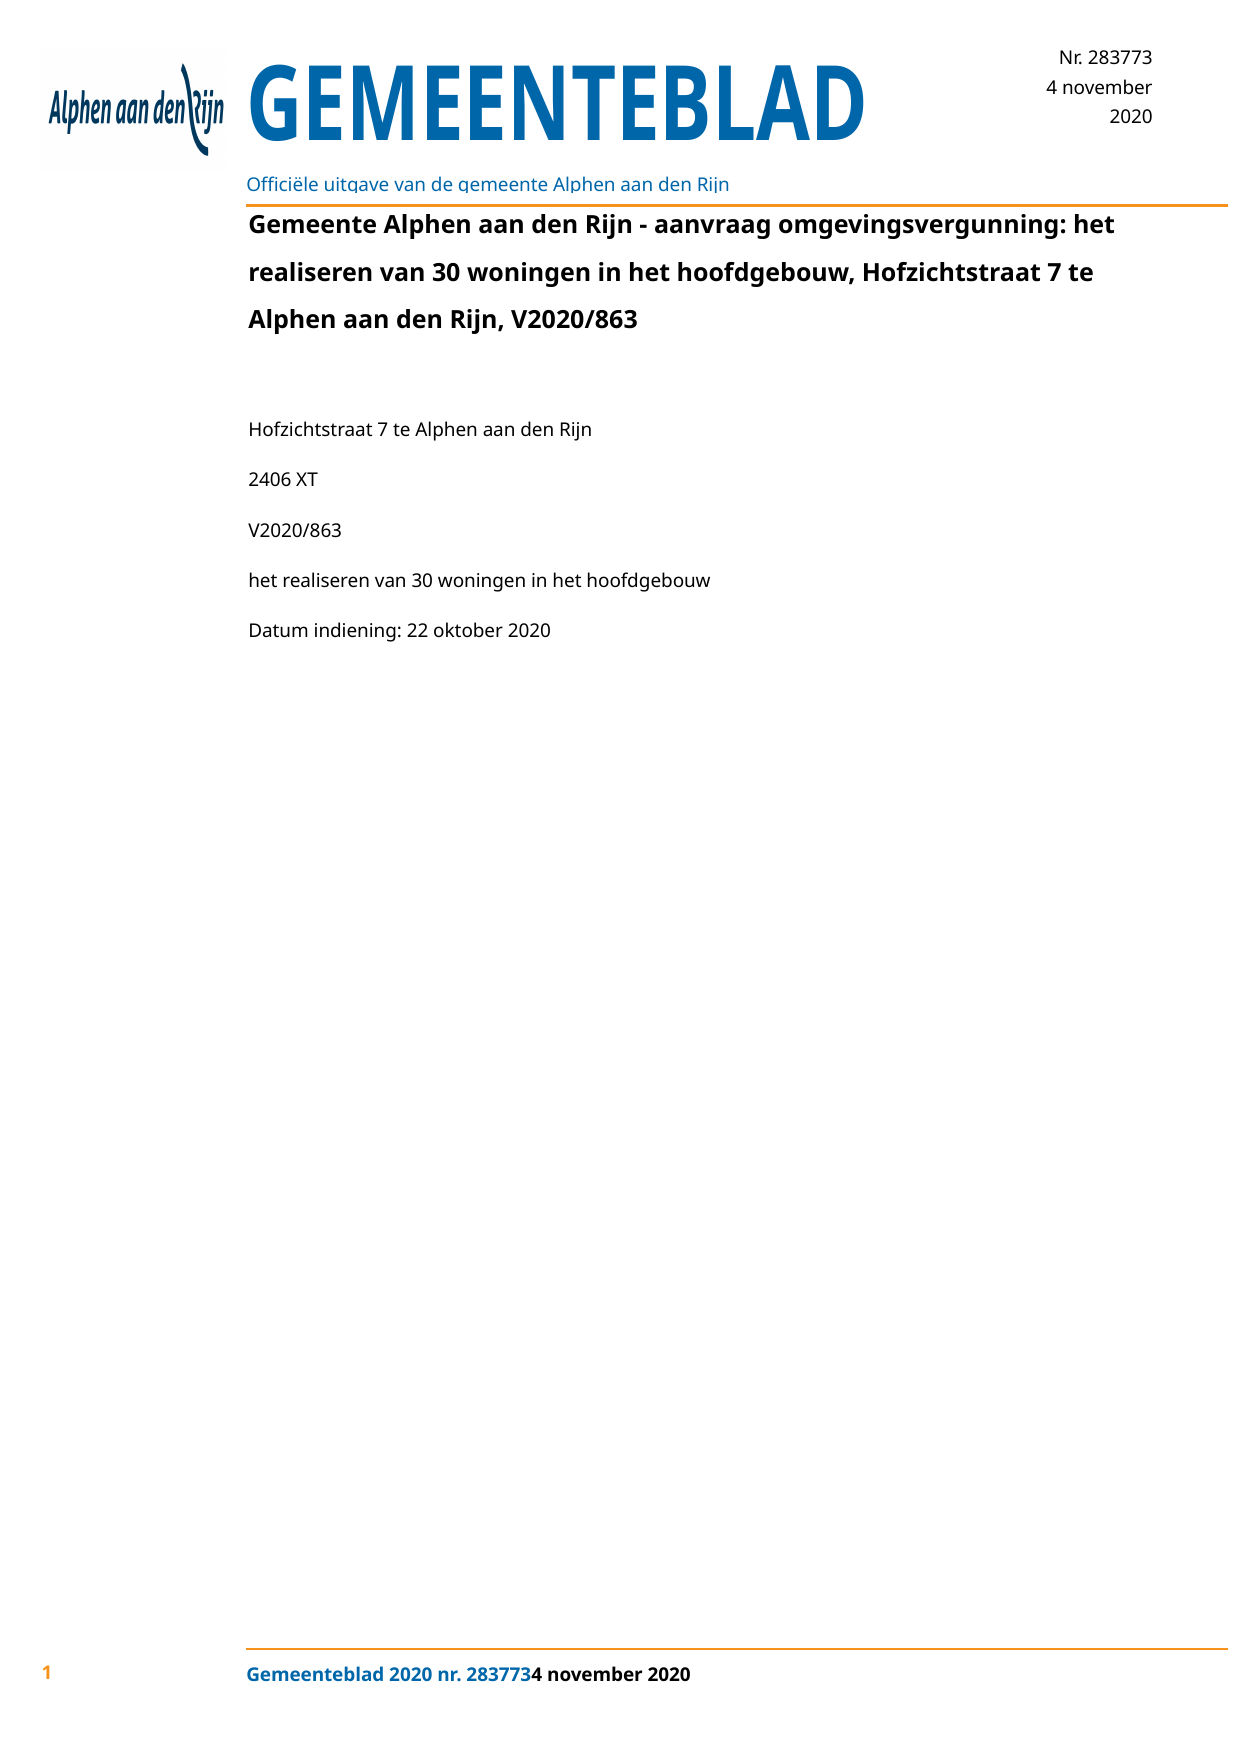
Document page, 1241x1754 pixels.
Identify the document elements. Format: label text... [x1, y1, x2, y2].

text het realiseren van 30 woningen in het hoofdgebouw [248, 567, 1152, 593]
text Hofzichtstraat 7 te Alphen aan den Rijn [248, 416, 1152, 442]
text 2406 XT [248, 466, 1152, 492]
text V2020/863 [248, 517, 1152, 542]
text Datum indiening: 22 oktober 2020 [248, 618, 1152, 643]
text Gemeente Alphen aan den Rijn - aanvraag omgevingsvergunning: het realiseren van 30 woningen in het hoofdgebouw, Hofzichtstraat 7 te Alphen aan den Rijn, V2020/863 [248, 207, 1152, 336]
picture [41, 47, 231, 172]
